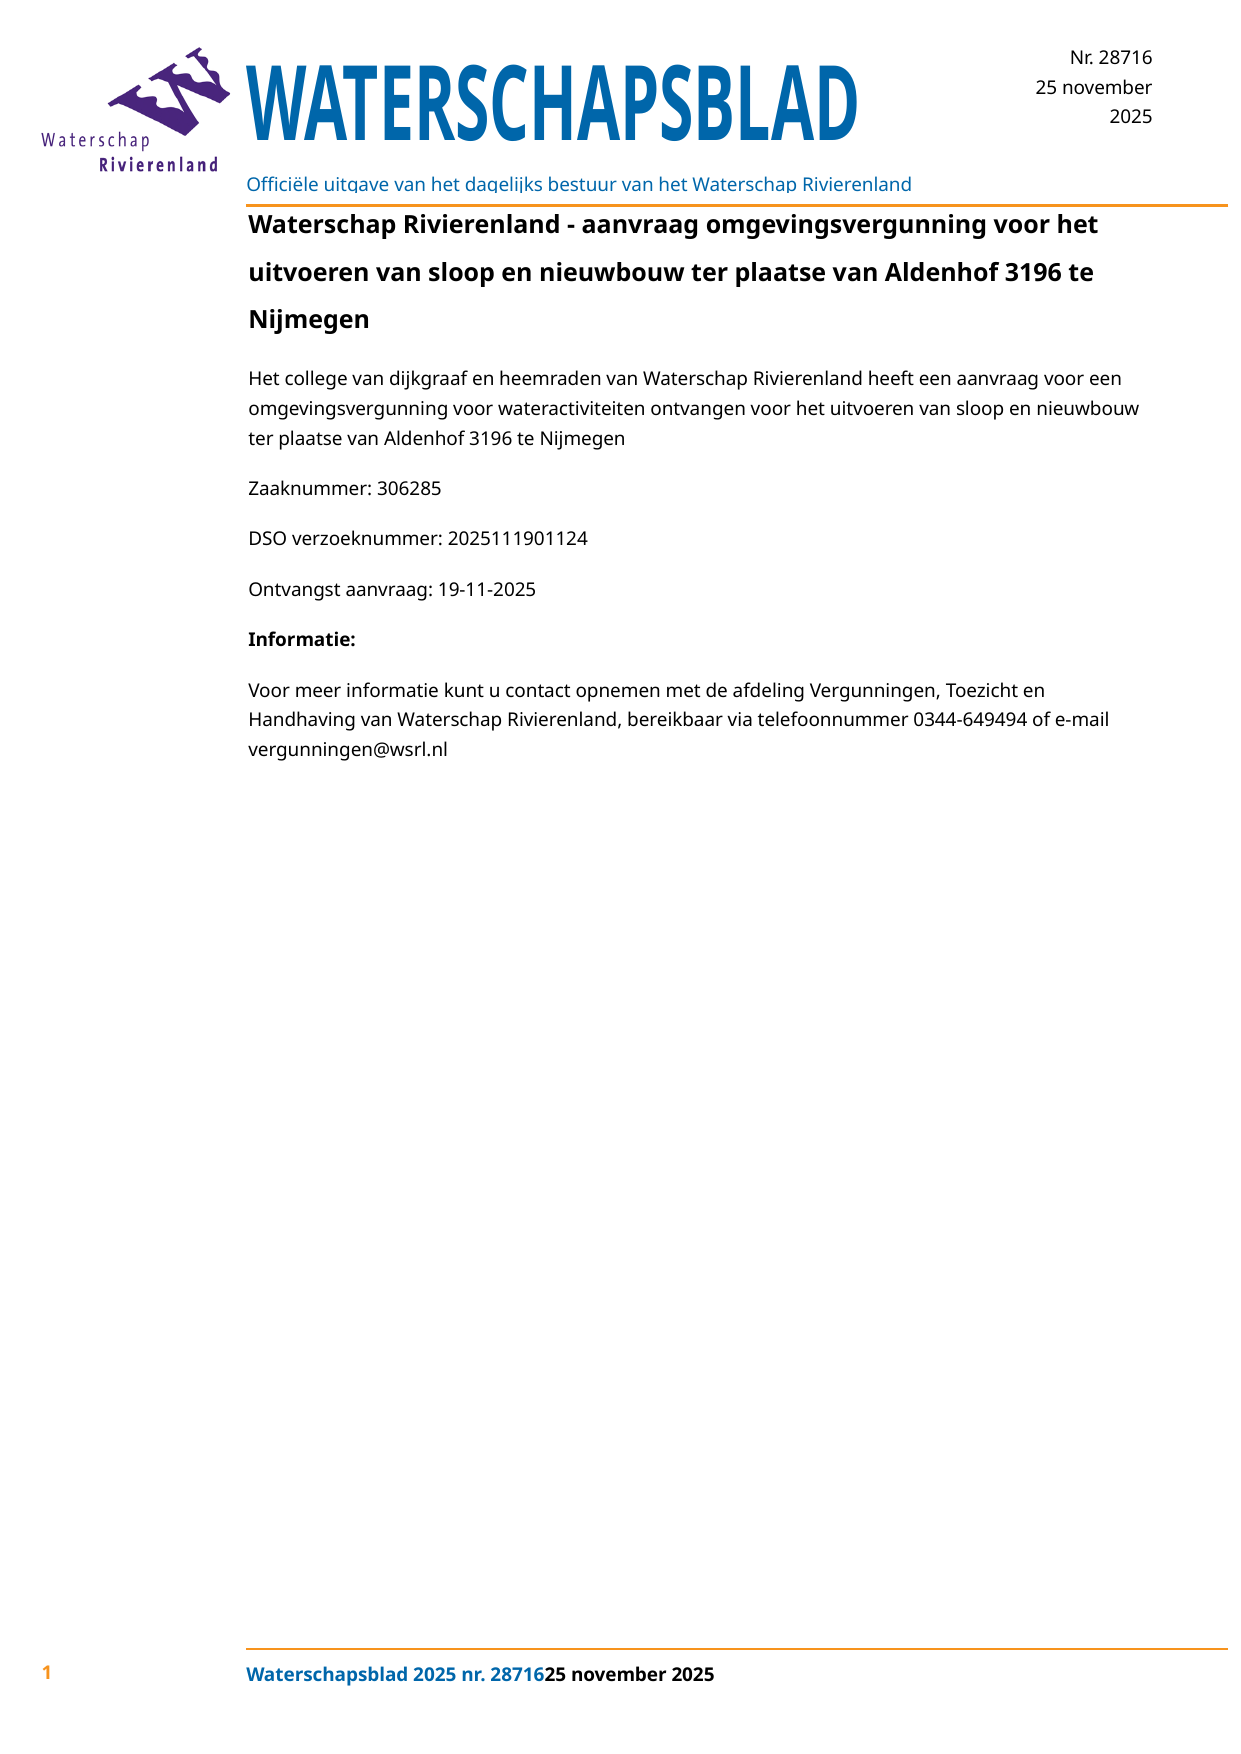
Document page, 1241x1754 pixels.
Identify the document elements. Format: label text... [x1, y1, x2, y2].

text DSO verzoeknummer: 2025111901124 [248, 526, 1152, 551]
text Zaaknummer: 306285 [248, 475, 1152, 501]
text Het college van dijkgraaf en heemraden van Waterschap Rivierenland heeft een aanvraag voor een omgevingsvergunning voor wateractiviteiten ontvangen voor het uitvoeren van sloop en nieuwbouw ter plaatse van Aldenhof 3196 te Nijmegen [248, 366, 1152, 450]
text Voor meer informatie kunt u contact opnemen met de afdeling Vergunningen, Toezicht en Handhaving van Waterschap Rivierenland, bereikbaar via telefoonnummer 0344-649494 of e-mail vergunningen@wsrl.nl [248, 677, 1152, 762]
text Ontvangst aanvraag: 19-11-2025 [248, 576, 1152, 602]
text Informatie: [248, 626, 1152, 652]
picture [41, 47, 231, 172]
text Waterschap Rivierenland - aanvraag omgevingsvergunning voor het uitvoeren van sloop en nieuwbouw ter plaatse van Aldenhof 3196 te Nijmegen [248, 207, 1152, 336]
